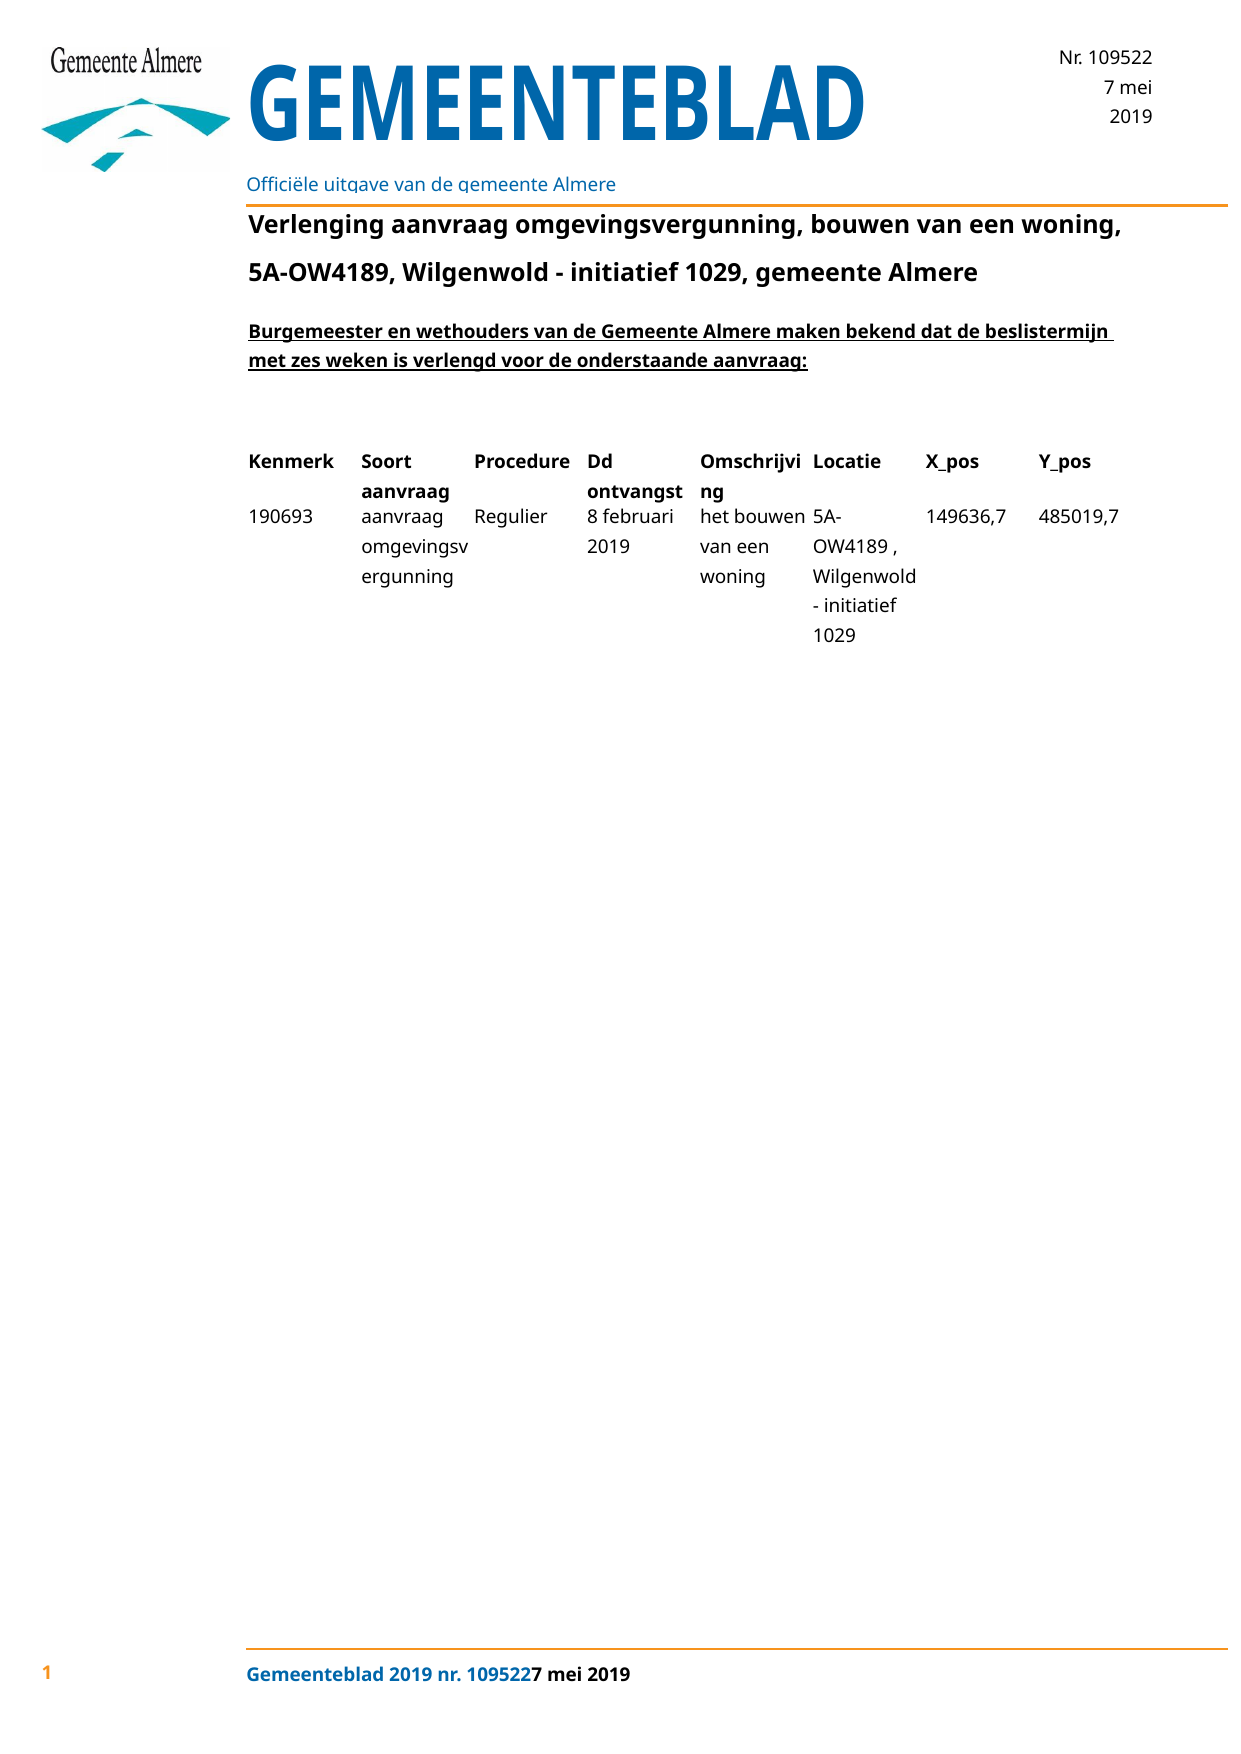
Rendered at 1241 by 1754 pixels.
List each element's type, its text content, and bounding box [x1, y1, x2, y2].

table_header Kenmerk [248, 449, 361, 504]
table_cell 485019,7 [1039, 504, 1152, 648]
table_header Omschrijving [700, 449, 813, 504]
table_header Y_pos [1039, 449, 1152, 504]
table_cell het bouwen van een woning [700, 504, 813, 648]
text Verlenging aanvraag omgevingsvergunning, bouwen van een woning, 5A-OW4189, Wilgenwold - initiatief 1029, gemeente Almere [248, 207, 1152, 288]
table_cell aanvraag omgevingsvergunning [361, 504, 474, 648]
text Burgemeester en wethouders van de Gemeente Almere maken bekend dat de beslistermijn met zes weken is verlengd voor de onderstaande aanvraag: [248, 318, 1152, 373]
table_cell Regulier [474, 504, 587, 648]
table_header Dd ontvangst [587, 449, 700, 504]
table_header Soort aanvraag [361, 449, 474, 504]
table_cell 149636,7 [926, 504, 1038, 648]
table_header X_pos [926, 449, 1038, 504]
table_cell 8 februari 2019 [587, 504, 700, 648]
picture [41, 47, 231, 172]
table_cell 5A-OW4189 , Wilgenwold - initiatief 1029 [813, 504, 926, 648]
table_header Procedure [474, 449, 587, 504]
table_cell 190693 [248, 504, 361, 648]
table_header Locatie [813, 449, 926, 504]
